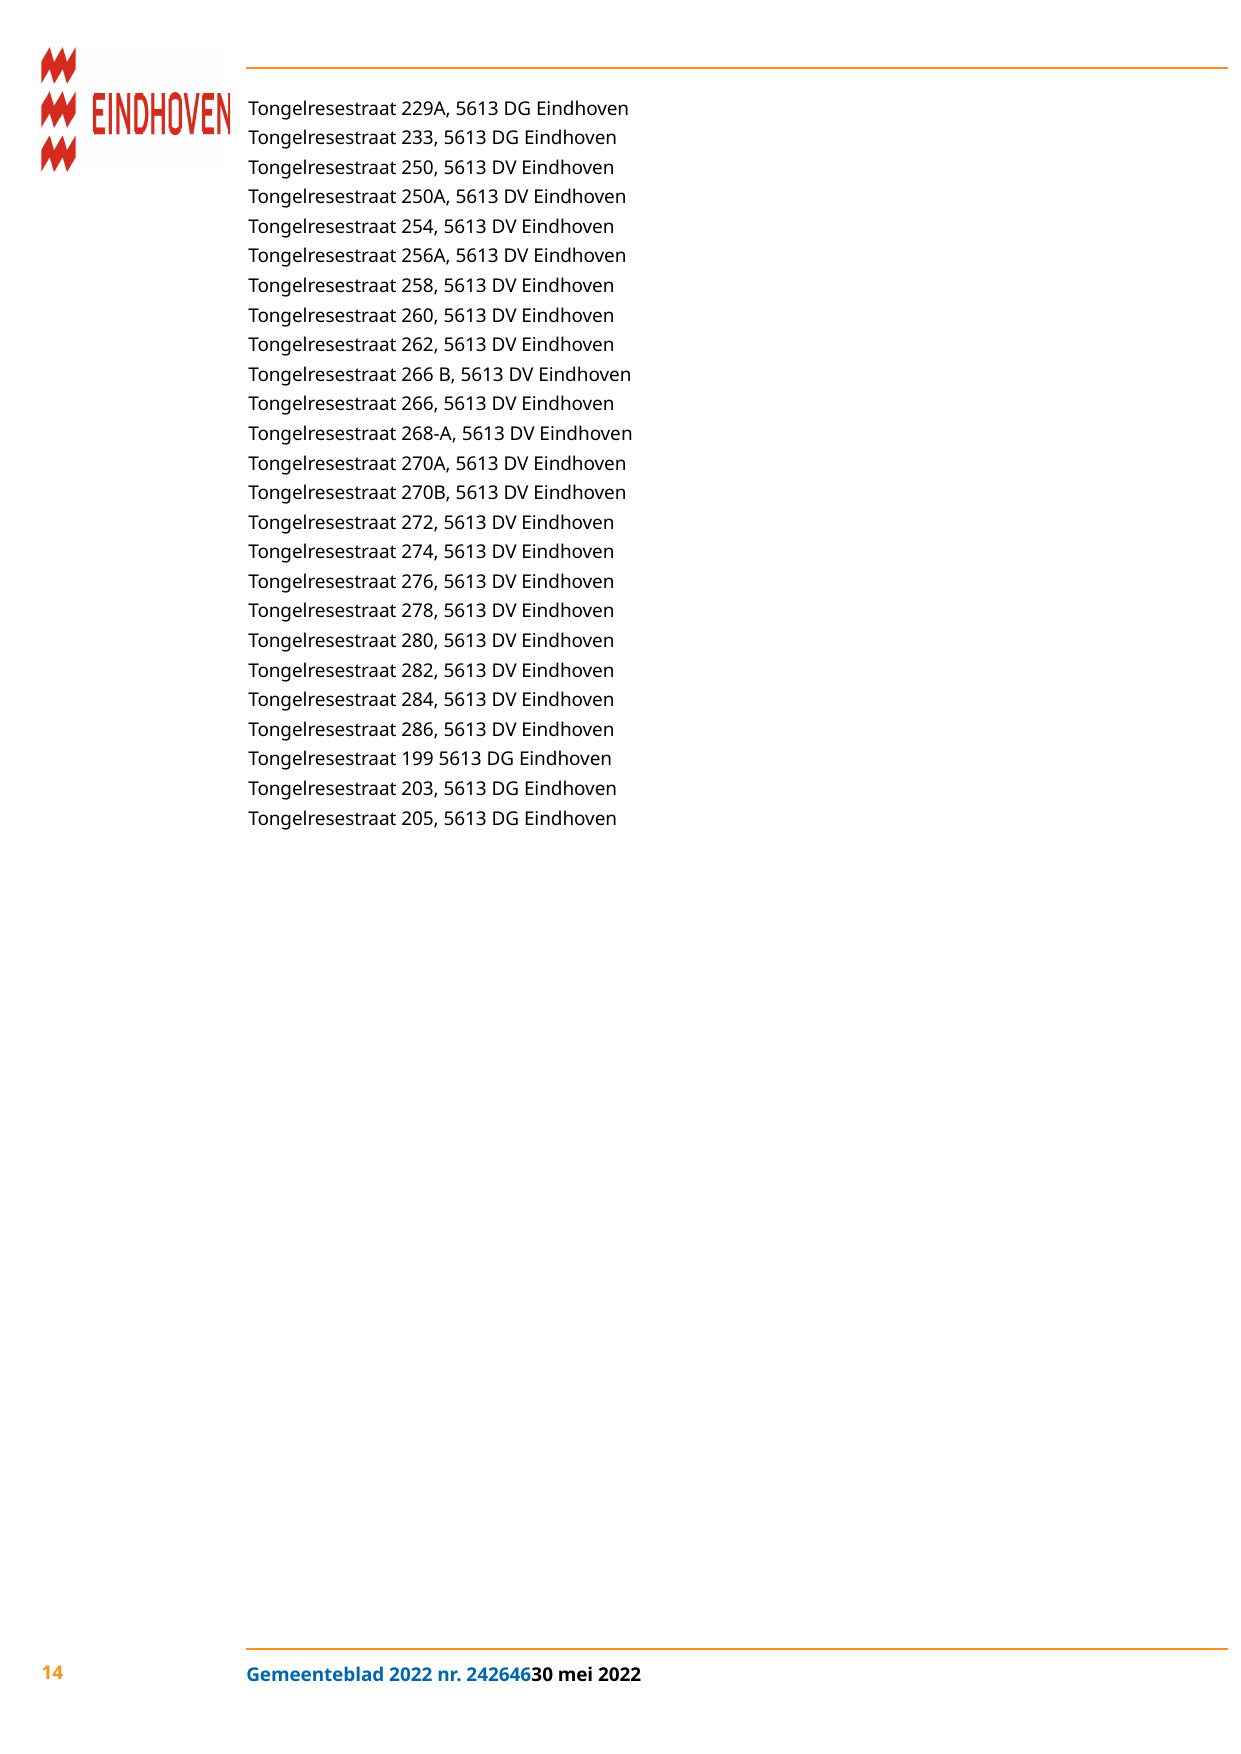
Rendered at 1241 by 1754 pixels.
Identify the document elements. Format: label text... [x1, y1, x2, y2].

text Tongelresestraat 274, 5613 DV Eindhoven [248, 538, 1152, 564]
text Tongelresestraat 250A, 5613 DV Eindhoven [248, 183, 1152, 209]
text Tongelresestraat 233, 5613 DG Eindhoven [248, 124, 1152, 150]
text Tongelresestraat 282, 5613 DV Eindhoven [248, 657, 1152, 683]
text Tongelresestraat 272, 5613 DV Eindhoven [248, 509, 1152, 535]
text Tongelresestraat 260, 5613 DV Eindhoven [248, 302, 1152, 328]
text Tongelresestraat 205, 5613 DG Eindhoven [248, 805, 1152, 831]
text Tongelresestraat 268-A, 5613 DV Eindhoven [248, 420, 1152, 446]
picture [41, 47, 231, 172]
text Tongelresestraat 276, 5613 DV Eindhoven [248, 568, 1152, 594]
text Tongelresestraat 284, 5613 DV Eindhoven [248, 686, 1152, 712]
text Tongelresestraat 280, 5613 DV Eindhoven [248, 627, 1152, 653]
text Tongelresestraat 286, 5613 DV Eindhoven [248, 716, 1152, 742]
text Tongelresestraat 203, 5613 DG Eindhoven [248, 775, 1152, 801]
text Tongelresestraat 262, 5613 DV Eindhoven [248, 331, 1152, 357]
text Tongelresestraat 254, 5613 DV Eindhoven [248, 213, 1152, 239]
text Tongelresestraat 229A, 5613 DG Eindhoven [248, 95, 1152, 121]
text Tongelresestraat 258, 5613 DV Eindhoven [248, 272, 1152, 298]
text Tongelresestraat 266, 5613 DV Eindhoven [248, 391, 1152, 416]
text Tongelresestraat 270A, 5613 DV Eindhoven [248, 450, 1152, 476]
text Tongelresestraat 266 B, 5613 DV Eindhoven [248, 361, 1152, 387]
text Tongelresestraat 270B, 5613 DV Eindhoven [248, 479, 1152, 505]
text Tongelresestraat 256A, 5613 DV Eindhoven [248, 243, 1152, 268]
text Tongelresestraat 199 5613 DG Eindhoven [248, 746, 1152, 771]
text Tongelresestraat 250, 5613 DV Eindhoven [248, 154, 1152, 180]
text Tongelresestraat 278, 5613 DV Eindhoven [248, 598, 1152, 623]
